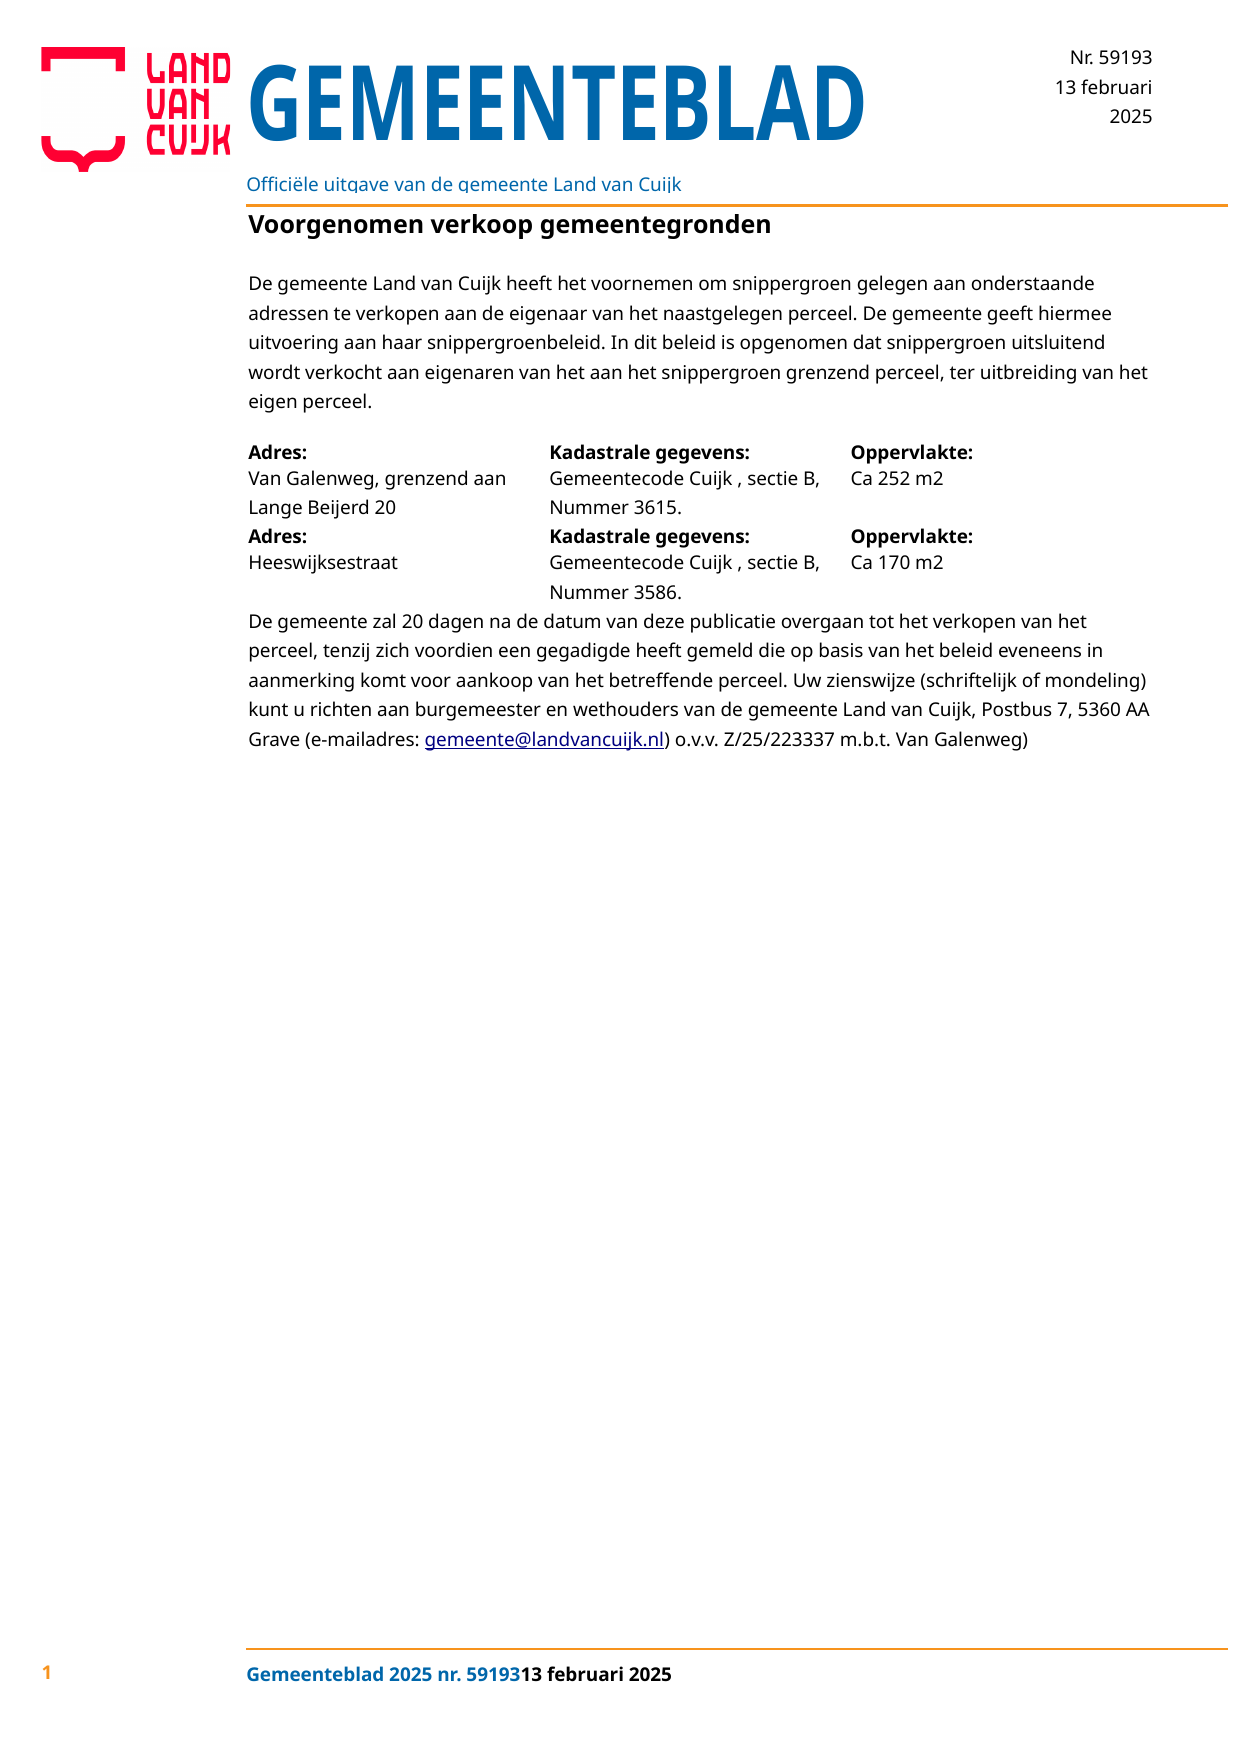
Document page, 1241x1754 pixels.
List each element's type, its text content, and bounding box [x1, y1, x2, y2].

text Voorgenomen verkoop gemeentegronden [248, 207, 1152, 241]
table_header Kadastrale gegevens: [549, 439, 850, 465]
table_cell Gemeentecode Cuijk , sectie B, Nummer 3615. [549, 465, 850, 520]
text De gemeente Land van Cuijk heeft het voornemen om snippergroen gelegen aan onderstaande adressen te verkopen aan de eigenaar van het naastgelegen perceel. De gemeente geeft hiermee uitvoering aan haar snippergroenbeleid. In dit beleid is opgenomen dat snippergroen uitsluitend wordt verkocht aan eigenaren van het aan het snippergroen grenzend perceel, ter uitbreiding van het eigen perceel. [248, 270, 1152, 414]
table_cell Gemeentecode Cuijk , sectie B, Nummer 3586. [549, 549, 850, 604]
text De gemeente zal 20 dagen na de datum van deze publicatie overgaan tot het verkopen van het perceel, tenzij zich voordien een gegadigde heeft gemeld die op basis van het beleid eveneens in aanmerking komt voor aankoop van het betreffende perceel. Uw zienswijze (schriftelijk of mondeling) kunt u richten aan burgemeester en wethouders van de gemeente Land van Cuijk, Postbus 7, 5360 AA Grave (e-mailadres: gemeente@landvancuijk.nl) o.v.v. Z/25/223337 m.b.t. Van Galenweg) [248, 608, 1152, 752]
picture [41, 47, 231, 172]
table_header Oppervlakte: [850, 439, 1152, 465]
table_header Kadastrale gegevens: [549, 524, 850, 549]
table_cell Heeswijksestraat [248, 549, 549, 604]
table_header Oppervlakte: [850, 524, 1152, 549]
table_header Adres: [248, 524, 549, 549]
table_cell Ca 170 m2 [850, 549, 1152, 604]
table_cell Van Galenweg, grenzend aan Lange Beijerd 20 [248, 465, 549, 520]
table_cell Ca 252 m2 [850, 465, 1152, 520]
table_header Adres: [248, 439, 549, 465]
